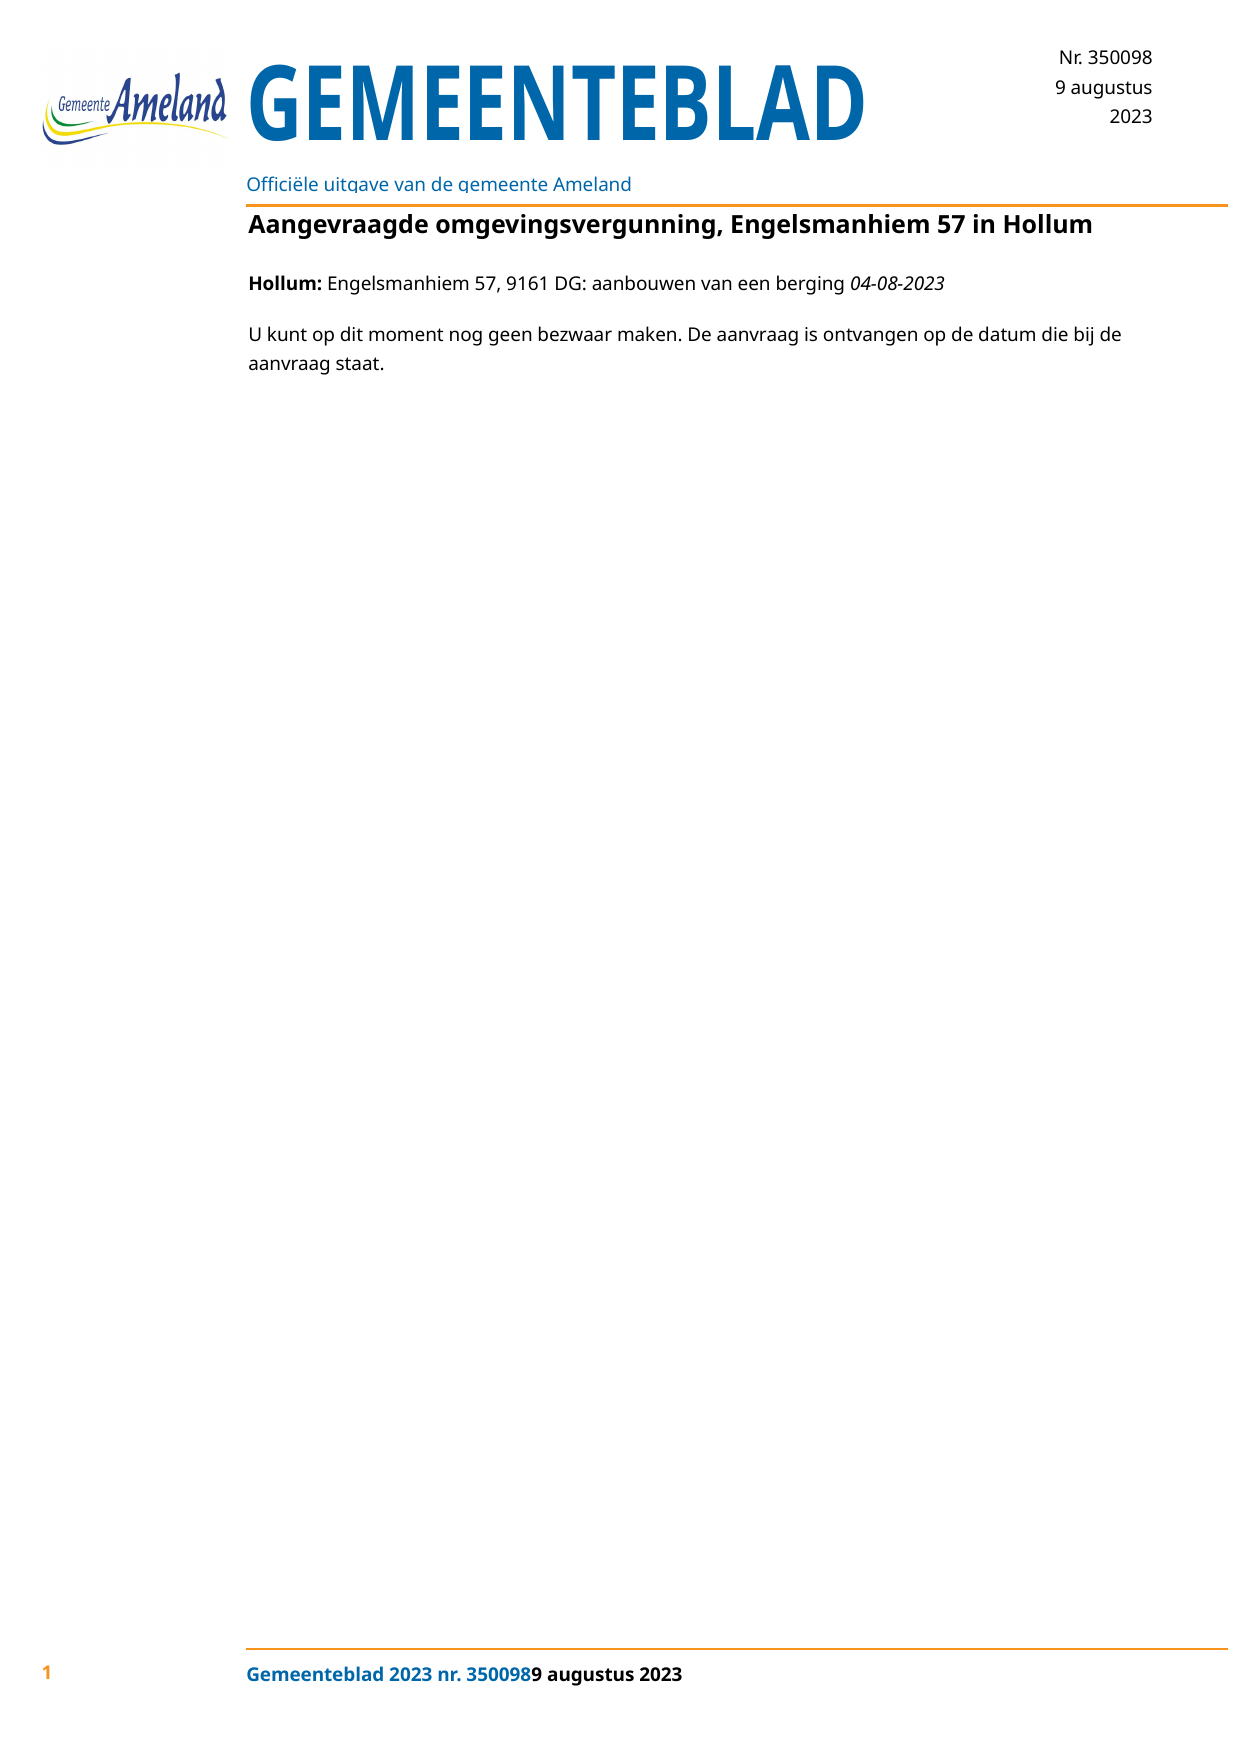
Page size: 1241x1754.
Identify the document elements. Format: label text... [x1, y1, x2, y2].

picture [41, 47, 231, 172]
text Aangevraagde omgevingsvergunning, Engelsmanhiem 57 in Hollum [248, 207, 1152, 241]
text Hollum: Engelsmanhiem 57, 9161 DG: aanbouwen van een berging 04-08-2023 [248, 270, 1152, 296]
text U kunt op dit moment nog geen bezwaar maken. De aanvraag is ontvangen op de datum die bij de aanvraag staat. [248, 321, 1152, 376]
